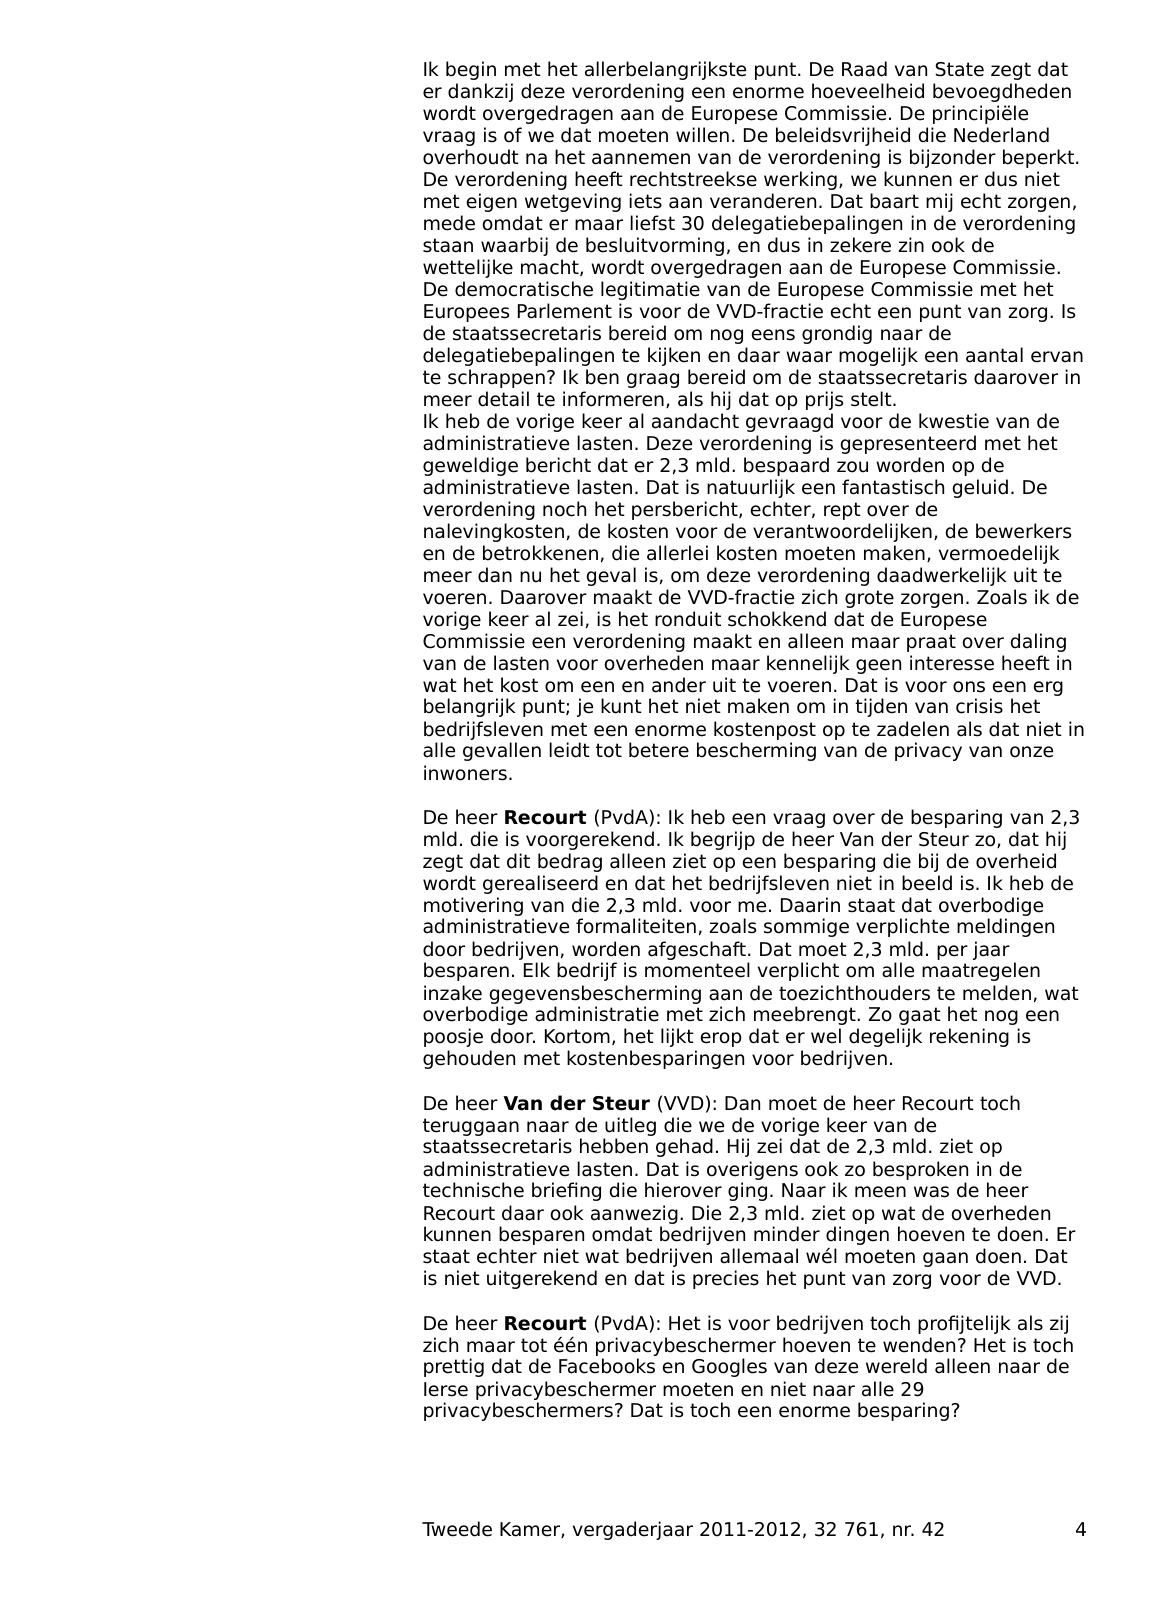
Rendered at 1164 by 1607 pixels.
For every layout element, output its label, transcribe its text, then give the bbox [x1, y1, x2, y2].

text De heer Recourt (PvdA): Ik heb een vraag over de besparing van 2,3 mld. die is voorgerekend. Ik begrijp de heer Van der Steur zo, dat hij zegt dat dit bedrag alleen ziet op een besparing die bij de overheid wordt gerealiseerd en dat het bedrijfsleven niet in beeld is. Ik heb de motivering van die 2,3 mld. voor me. Daarin staat dat overbodige administratieve formaliteiten, zoals sommige verplichte meldingen door bedrijven, worden afgeschaft. Dat moet 2,3 mld. per jaar besparen. Elk bedrijf is momenteel verplicht om alle maatregelen inzake gegevensbescherming aan de toezichthouders te melden, wat overbodige administratie met zich meebrengt. Zo gaat het nog een poosje door. Kortom, het lijkt erop dat er wel degelijk rekening is gehouden met kostenbesparingen voor bedrijven. [422, 807, 1087, 1070]
text Ik begin met het allerbelangrijkste punt. De Raad van State zegt dat er dankzij deze verordening een enorme hoeveelheid bevoegdheden wordt overgedragen aan de Europese Commissie. De principiële vraag is of we dat moeten willen. De beleidsvrijheid die Nederland overhoudt na het aannemen van de verordening is bijzonder beperkt. De verordening heeft rechtstreekse werking, we kunnen er dus niet met eigen wetgeving iets aan veranderen. Dat baart mij echt zorgen, mede omdat er maar liefst 30 delegatiebepalingen in de verordening staan waarbij de besluitvorming, en dus in zekere zin ook de wettelijke macht, wordt overgedragen aan de Europese Commissie. De democratische legitimatie van de Europese Commissie met het Europees Parlement is voor de VVD-fractie echt een punt van zorg. Is de staatssecretaris bereid om nog eens grondig naar de delegatiebepalingen te kijken en daar waar mogelijk een aantal ervan te schrappen? Ik ben graag bereid om de staatssecretaris daarover in meer detail te informeren, als hij dat op prijs stelt. [422, 59, 1087, 411]
text Ik heb de vorige keer al aandacht gevraagd voor de kwestie van de administratieve lasten. Deze verordening is gepresenteerd met het geweldige bericht dat er 2,3 mld. bespaard zou worden op de administratieve lasten. Dat is natuurlijk een fantastisch geluid. De verordening noch het persbericht, echter, rept over de nalevingkosten, de kosten voor de verantwoordelijken, de bewerkers en de betrokkenen, die allerlei kosten moeten maken, vermoedelijk meer dan nu het geval is, om deze verordening daadwerkelijk uit te voeren. Daarover maakt de VVD-fractie zich grote zorgen. Zoals ik de vorige keer al zei, is het ronduit schokkend dat de Europese Commissie een verordening maakt en alleen maar praat over daling van de lasten voor overheden maar kennelijk geen interesse heeft in wat het kost om een en ander uit te voeren. Dat is voor ons een erg belangrijk punt; je kunt het niet maken om in tijden van crisis het bedrijfsleven met een enorme kostenpost op te zadelen als dat niet in alle gevallen leidt tot betere bescherming van de privacy van onze inwoners. [422, 411, 1087, 784]
text De heer Recourt (PvdA): Het is voor bedrijven toch profijtelijk als zij zich maar tot één privacybeschermer hoeven te wenden? Het is toch prettig dat de Facebooks en Googles van deze wereld alleen naar de Ierse privacybeschermer moeten en niet naar alle 29 privacybeschermers? Dat is toch een enorme besparing? [422, 1312, 1087, 1422]
text De heer Van der Steur (VVD): Dan moet de heer Recourt toch teruggaan naar de uitleg die we de vorige keer van de staatssecretaris hebben gehad. Hij zei dat de 2,3 mld. ziet op administratieve lasten. Dat is overigens ook zo besproken in de technische briefing die hierover ging. Naar ik meen was de heer Recourt daar ook aanwezig. Die 2,3 mld. ziet op wat de overheden kunnen besparen omdat bedrijven minder dingen hoeven te doen. Er staat echter niet wat bedrijven allemaal wél moeten gaan doen. Dat is niet uitgerekend en dat is precies het punt van zorg voor de VVD. [422, 1092, 1087, 1290]
